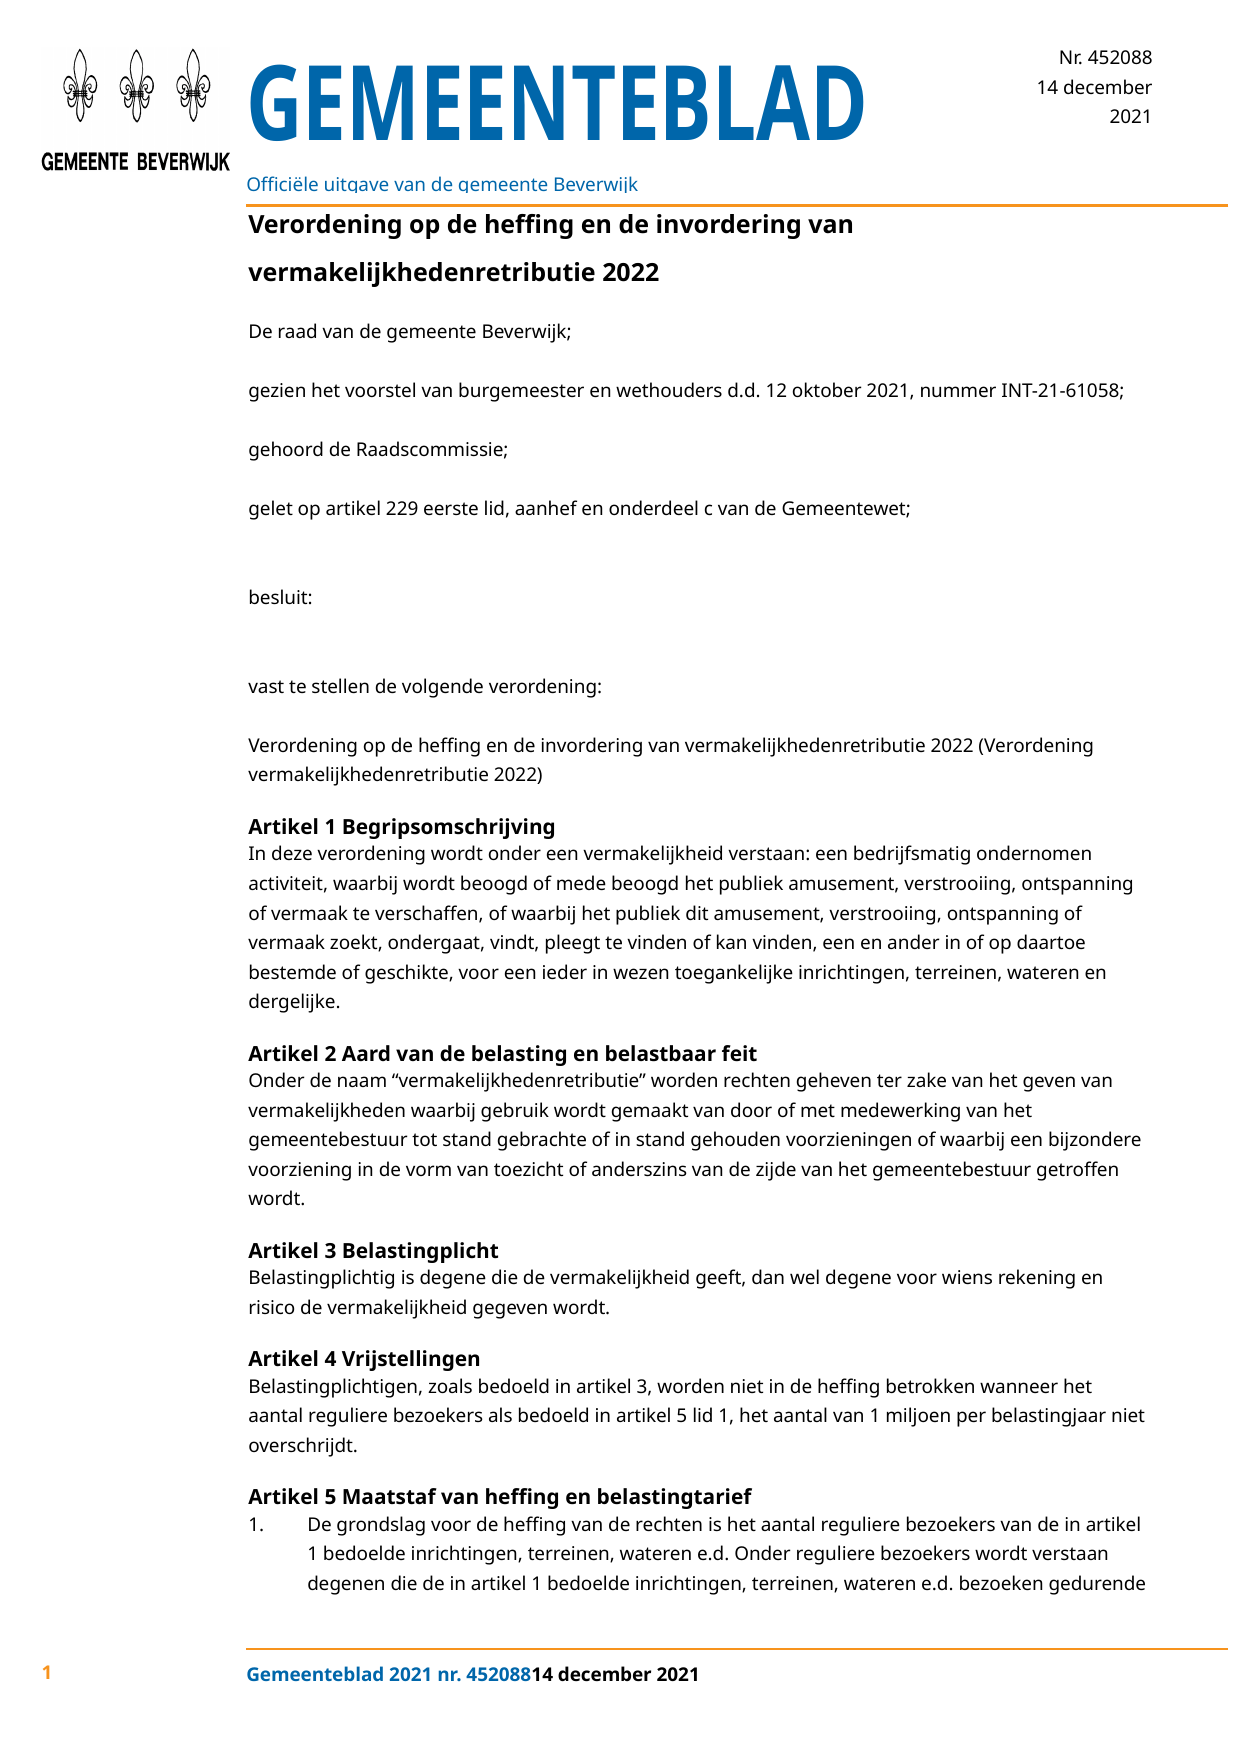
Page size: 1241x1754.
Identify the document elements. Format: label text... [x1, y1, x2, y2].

text gezien het voorstel van burgemeester en wethouders d.d. 12 oktober 2021, nummer INT-21-61058; [248, 377, 1152, 403]
text In deze verordening wordt onder een vermakelijkheid verstaan: een bedrijfsmatig ondernomen activiteit, waarbij wordt beoogd of mede beoogd het publiek amusement, verstrooiing, ontspanning of vermaak te verschaffen, of waarbij het publiek dit amusement, verstrooiing, ontspanning of vermaak zoekt, ondergaat, vindt, pleegt te vinden of kan vinden, een en ander in of op daartoe bestemde of geschikte, voor een ieder in wezen toegankelijke inrichtingen, terreinen, wateren en dergelijke. [248, 841, 1152, 1014]
text Verordening op de heffing en de invordering van vermakelijkhedenretributie 2022 (Verordening vermakelijkhedenretributie 2022) [248, 732, 1152, 787]
text Artikel 4 Vrijstellingen [248, 1344, 1152, 1373]
text Belastingplichtigen, zoals bedoeld in artikel 3, worden niet in de heffing betrokken wanneer het aantal reguliere bezoekers als bedoeld in artikel 5 lid 1, het aantal van 1 miljoen per belastingjaar niet overschrijdt. [248, 1373, 1152, 1458]
text vast te stellen de volgende verordening: [248, 673, 1152, 699]
text Artikel 1 Begripsomschrijving [248, 812, 1152, 841]
text besluit: [248, 584, 1152, 610]
text Artikel 5 Maatstaf van heffing en belastingtarief [248, 1482, 1152, 1511]
text Artikel 2 Aard van de belasting en belastbaar feit [248, 1039, 1152, 1067]
text Verordening op de heffing en de invordering van vermakelijkhedenretributie 2022 [248, 207, 1152, 288]
text Artikel 3 Belastingplicht [248, 1236, 1152, 1264]
text Belastingplichtig is degene die de vermakelijkheid geeft, dan wel degene voor wiens rekening en risico de vermakelijkheid gegeven wordt. [248, 1264, 1152, 1320]
text gelet op artikel 229 eerste lid, aanhef en onderdeel c van de Gemeentewet; [248, 495, 1152, 521]
text De raad van de gemeente Beverwijk; [248, 318, 1152, 344]
text Onder de naam “vermakelijkhedenretributie” worden rechten geheven ter zake van het geven van vermakelijkheden waarbij gebruik wordt gemaakt van door of met medewerking van het gemeentebestuur tot stand gebrachte of in stand gehouden voorzieningen of waarbij een bijzondere voorziening in de vorm van toezicht of anderszins van de zijde van het gemeentebestuur getroffen wordt. [248, 1067, 1152, 1211]
text gehoord de Raadscommissie; [248, 436, 1152, 462]
list De grondslag voor de heffing van de rechten is het aantal reguliere bezoekers van de in artikel 1 bedoelde inrichtingen, terreinen, wateren e.d. Onder reguliere bezoekers wordt verstaan degenen die de in artikel 1 bedoelde inrichtingen, terreinen, wateren e.d. bezoeken gedurende [248, 1511, 1152, 1596]
picture [41, 47, 231, 172]
